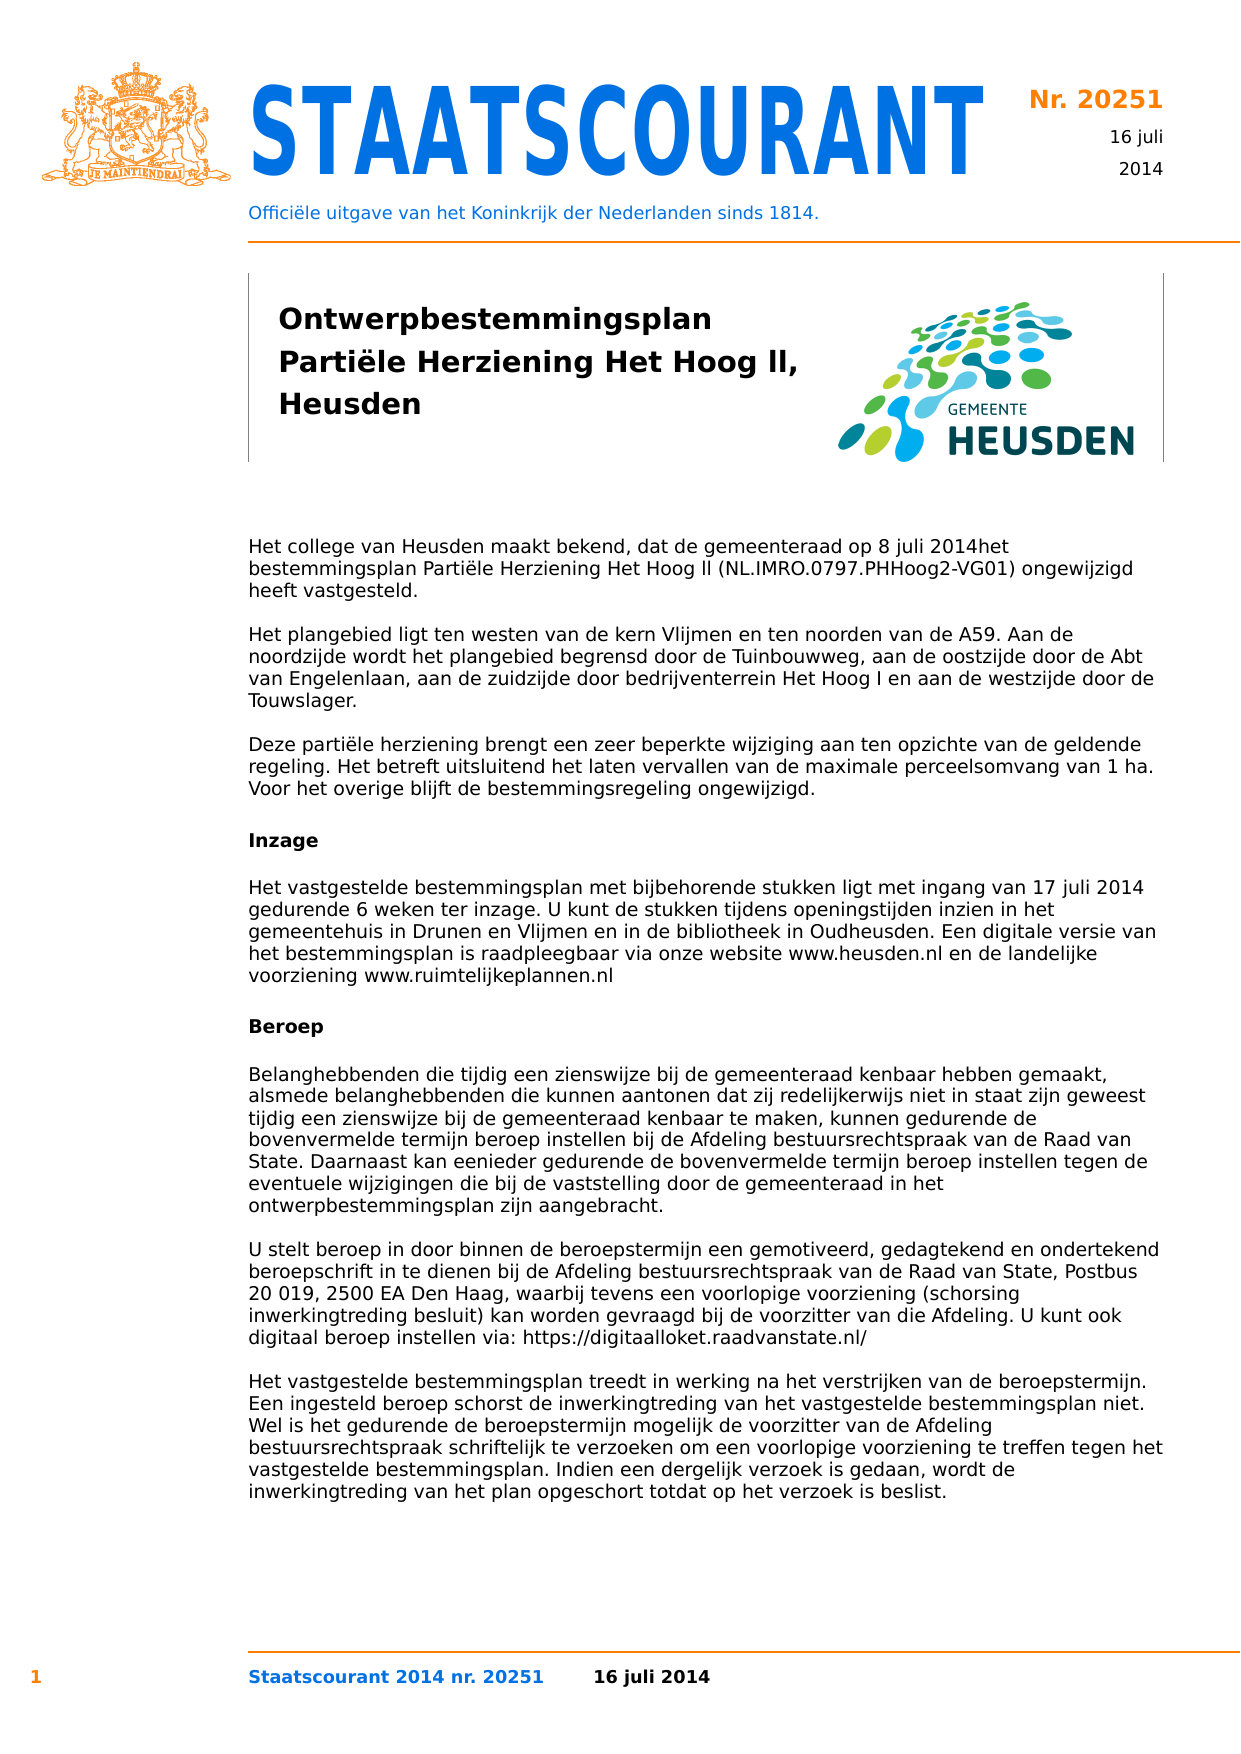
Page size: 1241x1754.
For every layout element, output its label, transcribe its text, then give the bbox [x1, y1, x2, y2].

table_header STAATSCOURANT [248, 62, 998, 203]
table_cell 2014 [998, 153, 1240, 203]
table_header [25, 62, 248, 241]
subtitle Ontwerpbestemmingsplan Partiële Herziening Het Hoog ll, Heusden [249, 273, 1163, 462]
table_cell Officiële uitgave van het Koninkrijk der Nederlanden sinds 1814. [248, 203, 1240, 241]
text Deze partiële herziening brengt een zeer beperkte wijziging aan ten opzichte van de geldende regeling. Het betreft uitsluitend het laten vervallen van de maximale perceelsomvang van 1 ha. Voor het overige blijft de bestemmingsregeling ongewijzigd. [248, 734, 1163, 799]
subtitle Beroep [248, 1016, 1163, 1038]
picture [41, 62, 231, 186]
text Het plangebied ligt ten westen van de kern Vlijmen en ten noorden van de A59. Aan de noordzijde wordt het plangebied begrensd door de Tuinbouwweg, aan de oostzijde door de Abt van Engelenlaan, aan de zuidzijde door bedrijventerrein Het Hoog I en aan de westzijde door de Touwslager. [248, 624, 1163, 712]
text Het vastgestelde bestemmingsplan met bijbehorende stukken ligt met ingang van 17 juli 2014 gedurende 6 weken ter inzage. U kunt de stukken tijdens openingstijden inzien in het gemeentehuis in Drunen en Vlijmen en in de bibliotheek in Oudheusden. Een digitale versie van het bestemmingsplan is raadpleegbaar via onze website www.heusden.nl en de landelijke voorziening www.ruimtelijkeplannen.nl [248, 877, 1163, 986]
subtitle Inzage [248, 829, 1163, 852]
table_header Nr. 20251 [998, 62, 1240, 121]
text Het college van Heusden maakt bekend, dat de gemeenteraad op 8 juli 2014het bestemmingsplan Partiële Herziening Het Hoog ll (NL.IMRO.0797.PHHoog2-VG01) ongewijzigd heeft vastgesteld. [248, 536, 1163, 602]
text U stelt beroep in door binnen de beroepstermijn een gemotiveerd, gedagtekend en ondertekend beroepschrift in te dienen bij de Afdeling bestuursrechtspraak van de Raad van State, Postbus 20 019, 2500 EA Den Haag, waarbij tevens een voorlopige voorziening (schorsing inwerkingtreding besluit) kan worden gevraagd bij de voorzitter van die Afdeling. U kunt ook digitaal beroep instellen via: https://digitaalloket.raadvanstate.nl/ [248, 1239, 1163, 1349]
table_cell 16 juli [998, 121, 1240, 153]
text Het vastgestelde bestemmingsplan treedt in werking na het verstrijken van de beroepstermijn. Een ingesteld beroep schorst de inwerkingtreding van het vastgestelde bestemmingsplan niet. Wel is het gedurende de beroepstermijn mogelijk de voorzitter van de Afdeling bestuursrechtspraak schriftelijk te verzoeken om een voorlopige voorziening te treffen tegen het vastgestelde bestemmingsplan. Indien een dergelijk verzoek is gedaan, wordt de inwerkingtreding van het plan opgeschort totdat op het verzoek is beslist. [248, 1371, 1163, 1503]
text Belanghebbenden die tijdig een zienswijze bij de gemeenteraad kenbaar hebben gemaakt, alsmede belanghebbenden die kunnen aantonen dat zij redelijkerwijs niet in staat zijn geweest tijdig een zienswijze bij de gemeenteraad kenbaar te maken, kunnen gedurende de bovenvermelde termijn beroep instellen bij de Afdeling bestuursrechtspraak van de Raad van State. Daarnaast kan eenieder gedurende de bovenvermelde termijn beroep instellen tegen de eventuele wijzigingen die bij de vaststelling door de gemeenteraad in het ontwerpbestemmingsplan zijn aangebracht. [248, 1063, 1163, 1217]
picture [838, 302, 1134, 462]
